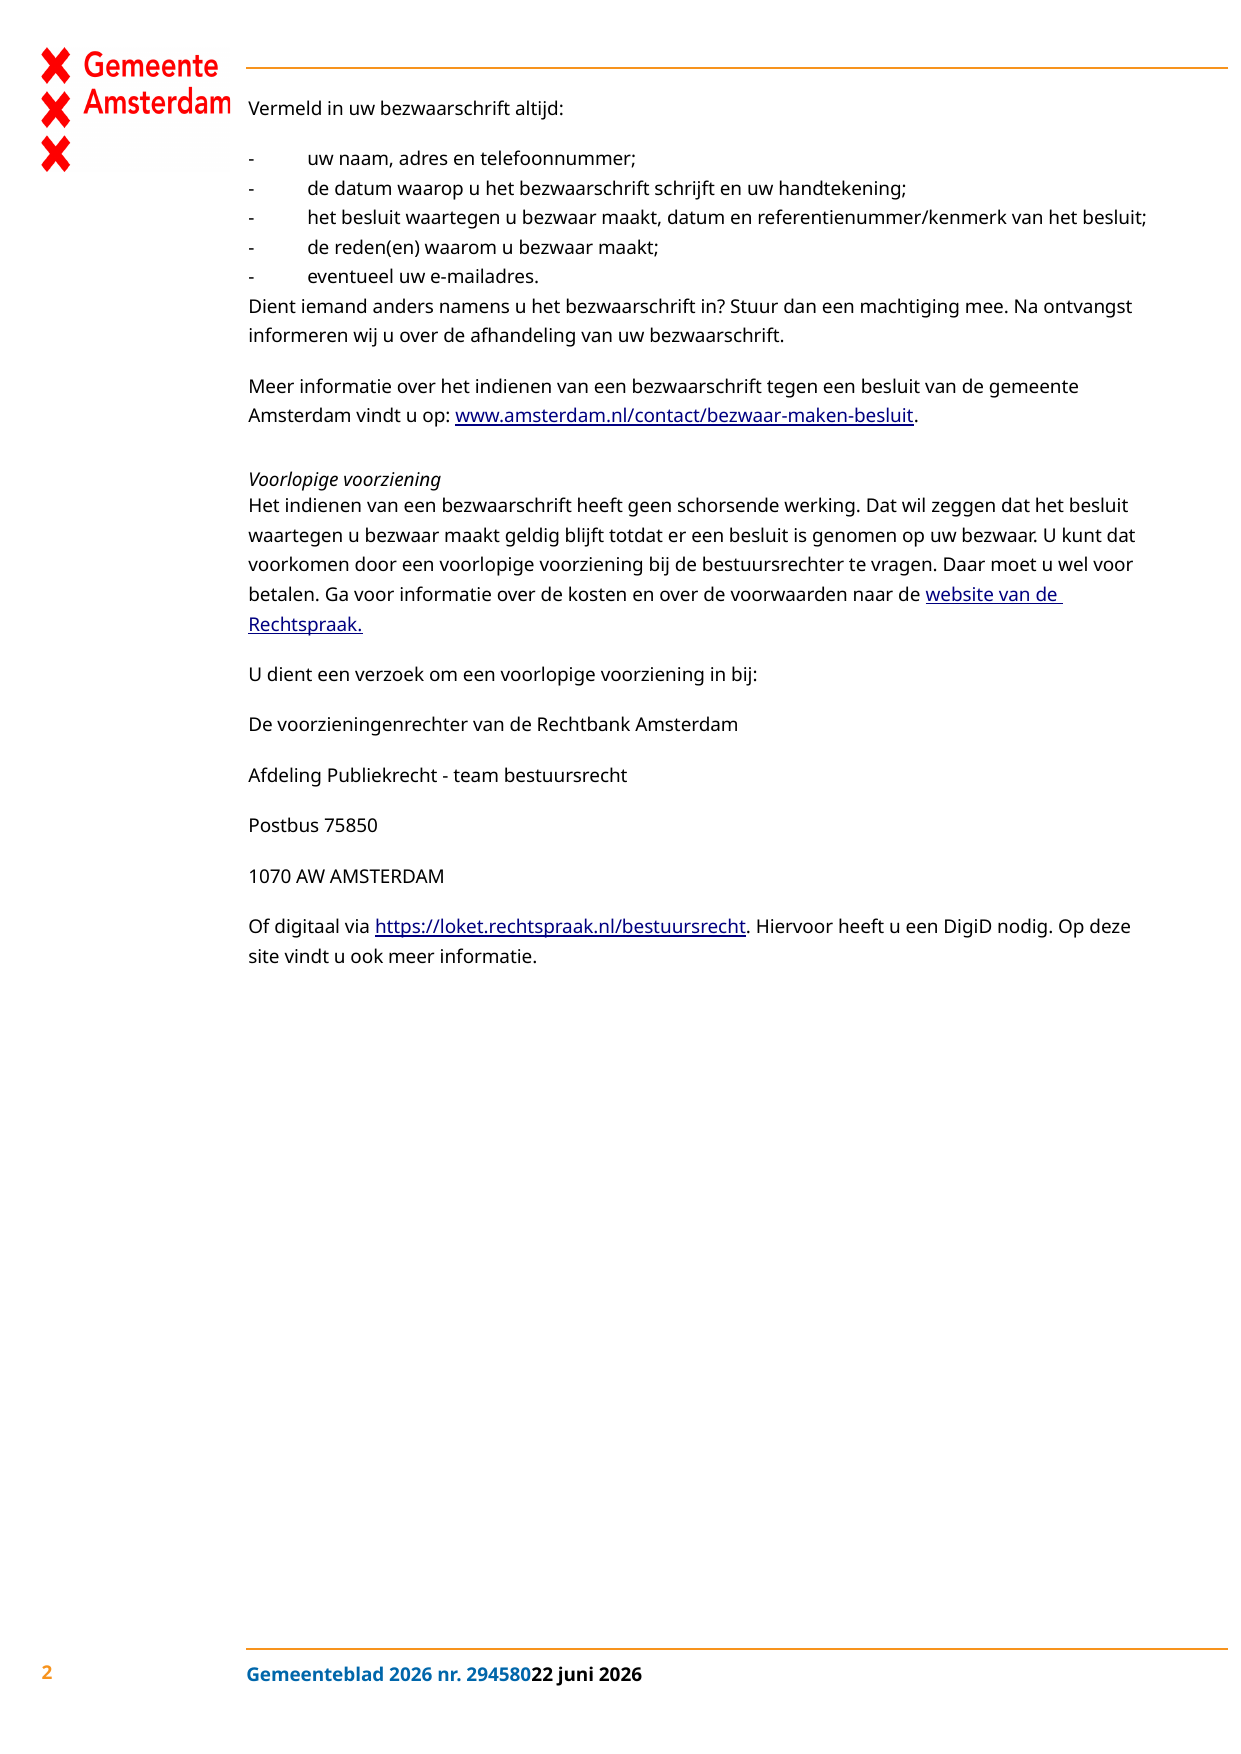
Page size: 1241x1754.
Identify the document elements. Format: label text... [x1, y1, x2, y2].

text Voorlopige voorziening [248, 467, 1152, 492]
text Afdeling Publiekrecht - team bestuursrecht [248, 762, 1152, 788]
list uw naam, adres en telefoonnummer; [248, 145, 1152, 171]
list de reden(en) waarom u bezwaar maakt; [248, 234, 1152, 260]
list het besluit waartegen u bezwaar maakt, datum en referentienummer/kenmerk van het besluit; [248, 204, 1152, 230]
text Meer informatie over het indienen van een bezwaarschrift tegen een besluit van de gemeente Amsterdam vindt u op: www.amsterdam.nl/contact/bezwaar-maken-besluit. [248, 373, 1152, 428]
text Postbus 75850 [248, 812, 1152, 838]
text Het indienen van een bezwaarschrift heeft geen schorsende werking. Dat wil zeggen dat het besluit waartegen u bezwaar maakt geldig blijft totdat er een besluit is genomen op uw bezwaar. U kunt dat voorkomen door een voorlopige voorziening bij de bestuursrechter te vragen. Daar moet u wel voor betalen. Ga voor informatie over de kosten en over de voorwaarden naar de website van de Rechtspraak. [248, 492, 1152, 636]
list eventueel uw e-mailadres. [248, 263, 1152, 289]
text Vermeld in uw bezwaarschrift altijd: [248, 95, 1152, 121]
list de datum waarop u het bezwaarschrift schrijft en uw handtekening; [248, 175, 1152, 201]
text U dient een verzoek om een voorlopige voorziening in bij: [248, 661, 1152, 687]
picture [41, 47, 231, 172]
text Dient iemand anders namens u het bezwaarschrift in? Stuur dan een machtiging mee. Na ontvangst informeren wij u over de afhandeling van uw bezwaarschrift. [248, 293, 1152, 348]
text De voorzieningenrechter van de Rechtbank Amsterdam [248, 712, 1152, 737]
text 1070 AW AMSTERDAM [248, 863, 1152, 888]
text Of digitaal via https://loket.rechtspraak.nl/bestuursrecht. Hiervoor heeft u een DigiD nodig. Op deze site vindt u ook meer informatie. [248, 913, 1152, 968]
